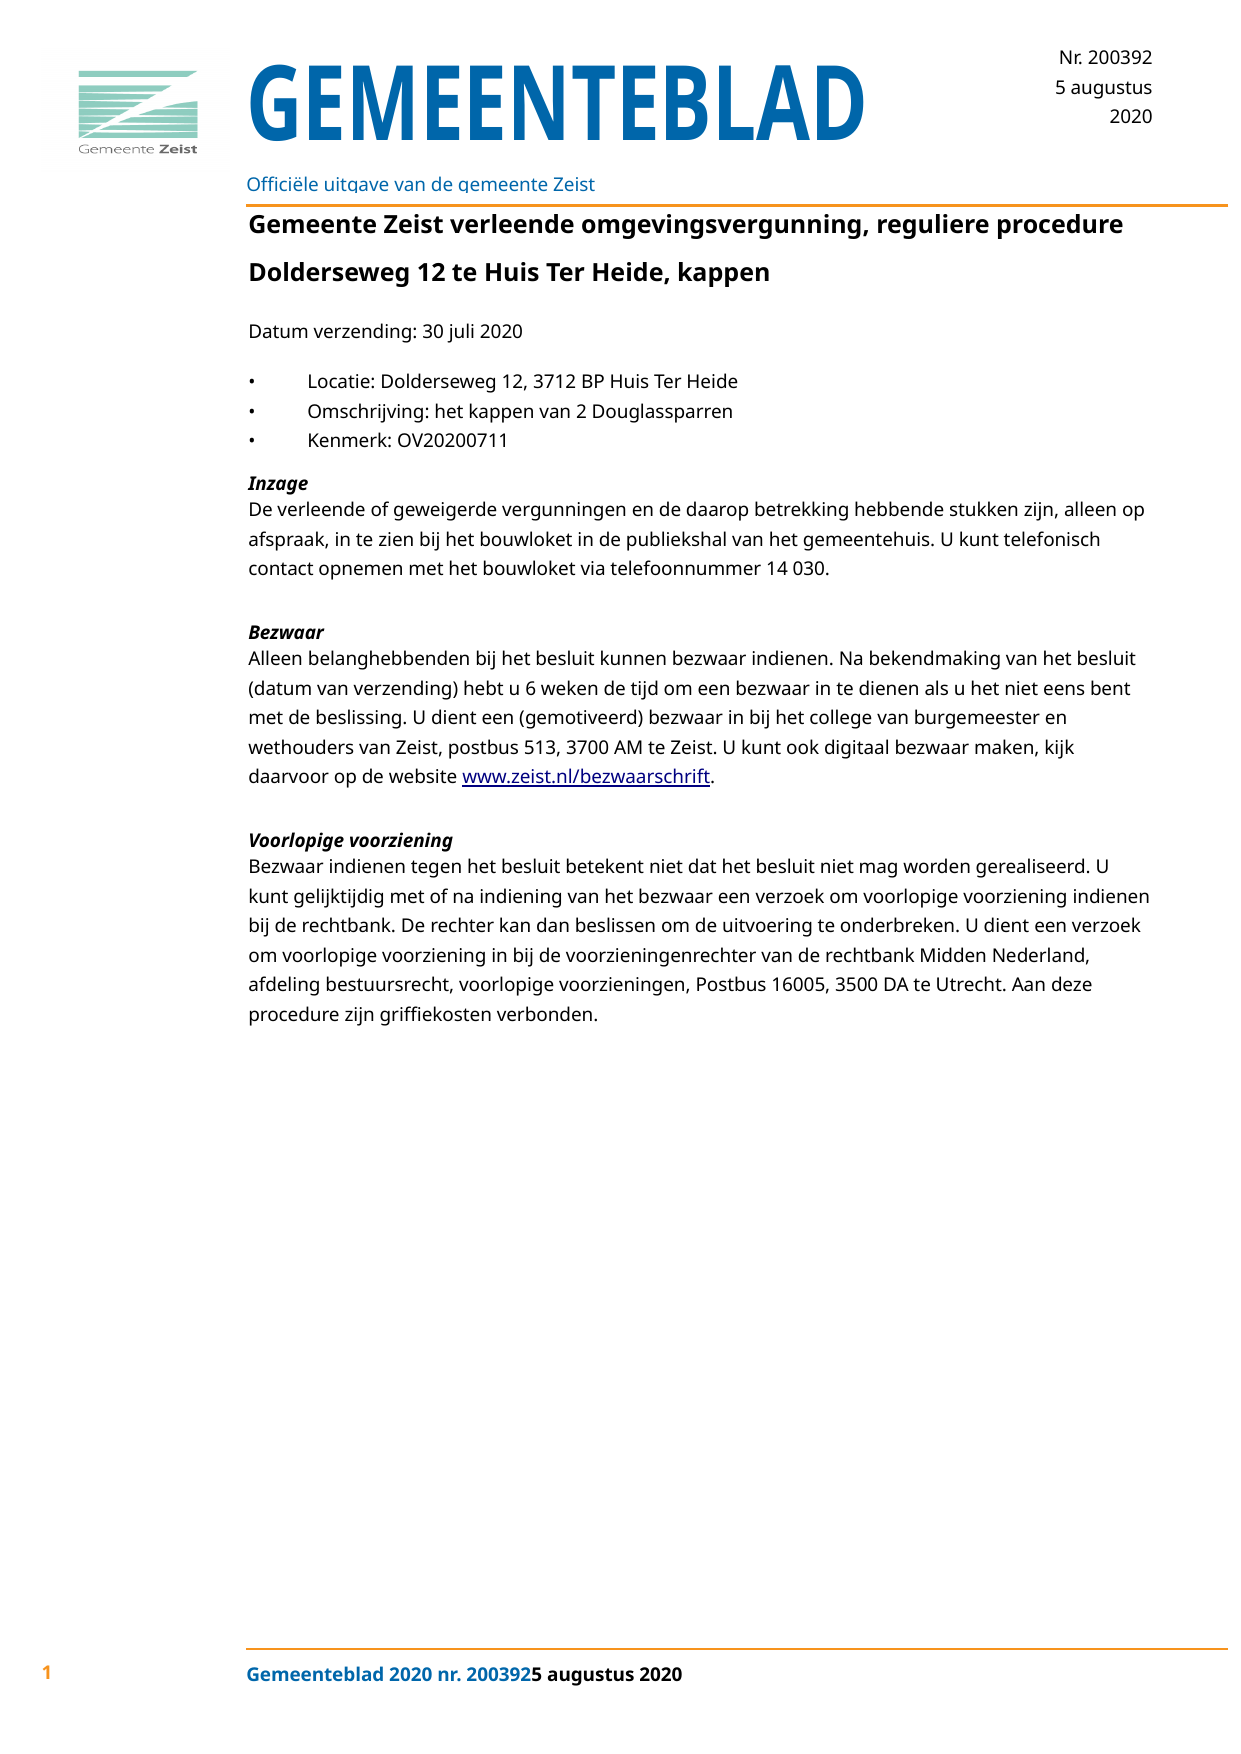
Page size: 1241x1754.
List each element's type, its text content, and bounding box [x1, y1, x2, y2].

text Bezwaar indienen tegen het besluit betekent niet dat het besluit niet mag worden gerealiseerd. U kunt gelijktijdig met of na indiening van het bezwaar een verzoek om voorlopige voorziening indienen bij de rechtbank. De rechter kan dan beslissen om de uitvoering te onderbreken. U dient een verzoek om voorlopige voorziening in bij de voorzieningenrechter van de rechtbank Midden Nederland, afdeling bestuursrecht, voorlopige voorzieningen, Postbus 16005, 3500 DA te Utrecht. Aan deze procedure zijn griffiekosten verbonden. [248, 853, 1152, 1027]
text Inzage [248, 471, 1152, 496]
list Omschrijving: het kappen van 2 Douglassparren [248, 398, 1152, 424]
text Gemeente Zeist verleende omgevingsvergunning, reguliere procedure Dolderseweg 12 te Huis Ter Heide, kappen [248, 207, 1152, 288]
text Bezwaar [248, 619, 1152, 645]
text Voorlopige voorziening [248, 827, 1152, 853]
text De verleende of geweigerde vergunningen en de daarop betrekking hebbende stukken zijn, alleen op afspraak, in te zien bij het bouwloket in de publiekshal van het gemeentehuis. U kunt telefonisch contact opnemen met het bouwloket via telefoonnummer 14 030. [248, 496, 1152, 581]
picture [41, 47, 231, 172]
list Kenmerk: OV20200711 [248, 427, 1152, 453]
text Datum verzending: 30 juli 2020 [248, 318, 1152, 344]
list Locatie: Dolderseweg 12, 3712 BP Huis Ter Heide [248, 368, 1152, 394]
text Alleen belanghebbenden bij het besluit kunnen bezwaar indienen. Na bekendmaking van het besluit (datum van verzending) hebt u 6 weken de tijd om een bezwaar in te dienen als u het niet eens bent met de beslissing. U dient een (gemotiveerd) bezwaar in bij het college van burgemeester en wethouders van Zeist, postbus 513, 3700 AM te Zeist. U kunt ook digitaal bezwaar maken, kijk daarvoor op de website www.zeist.nl/bezwaarschrift. [248, 645, 1152, 789]
